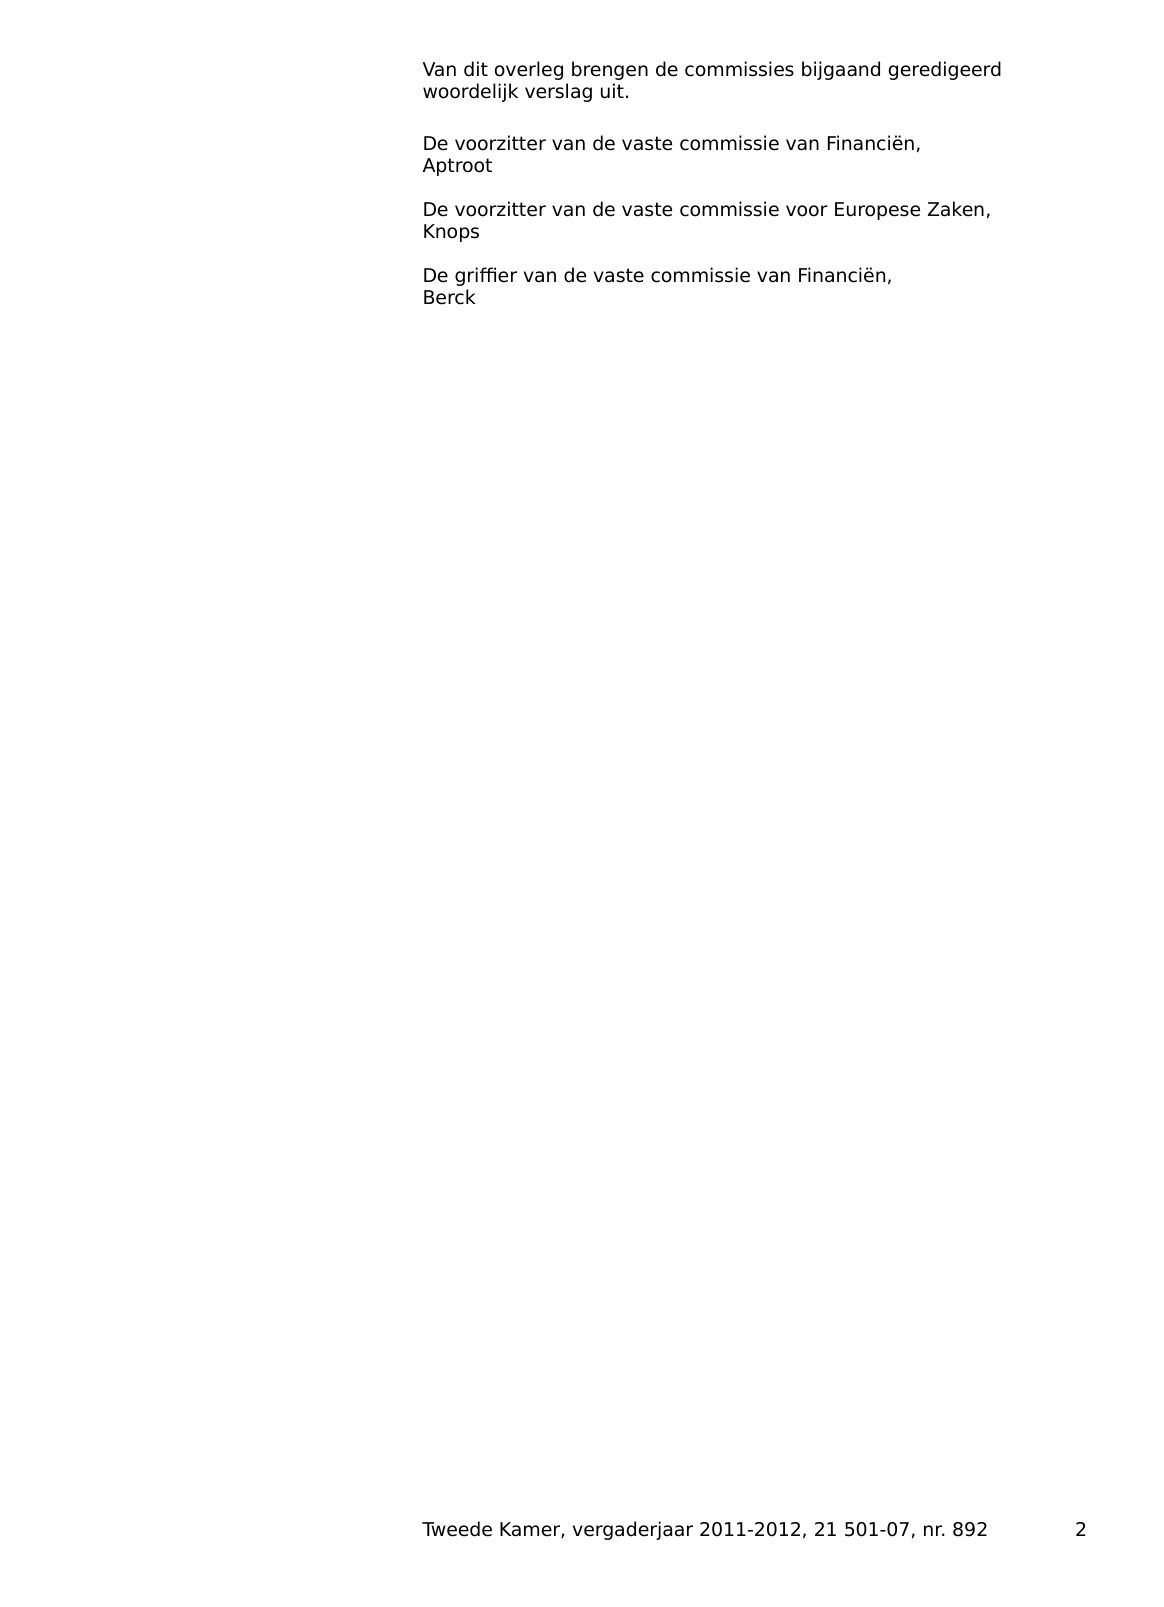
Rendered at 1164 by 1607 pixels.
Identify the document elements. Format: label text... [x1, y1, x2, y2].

text De voorzitter van de vaste commissie voor Europese Zaken, Knops [422, 199, 1087, 243]
text De voorzitter van de vaste commissie van Financiën, Aptroot [422, 133, 1087, 177]
text Van dit overleg brengen de commissies bijgaand geredigeerd woordelijk verslag uit. [422, 59, 1087, 103]
text De griffier van de vaste commissie van Financiën, Berck [422, 265, 1087, 309]
